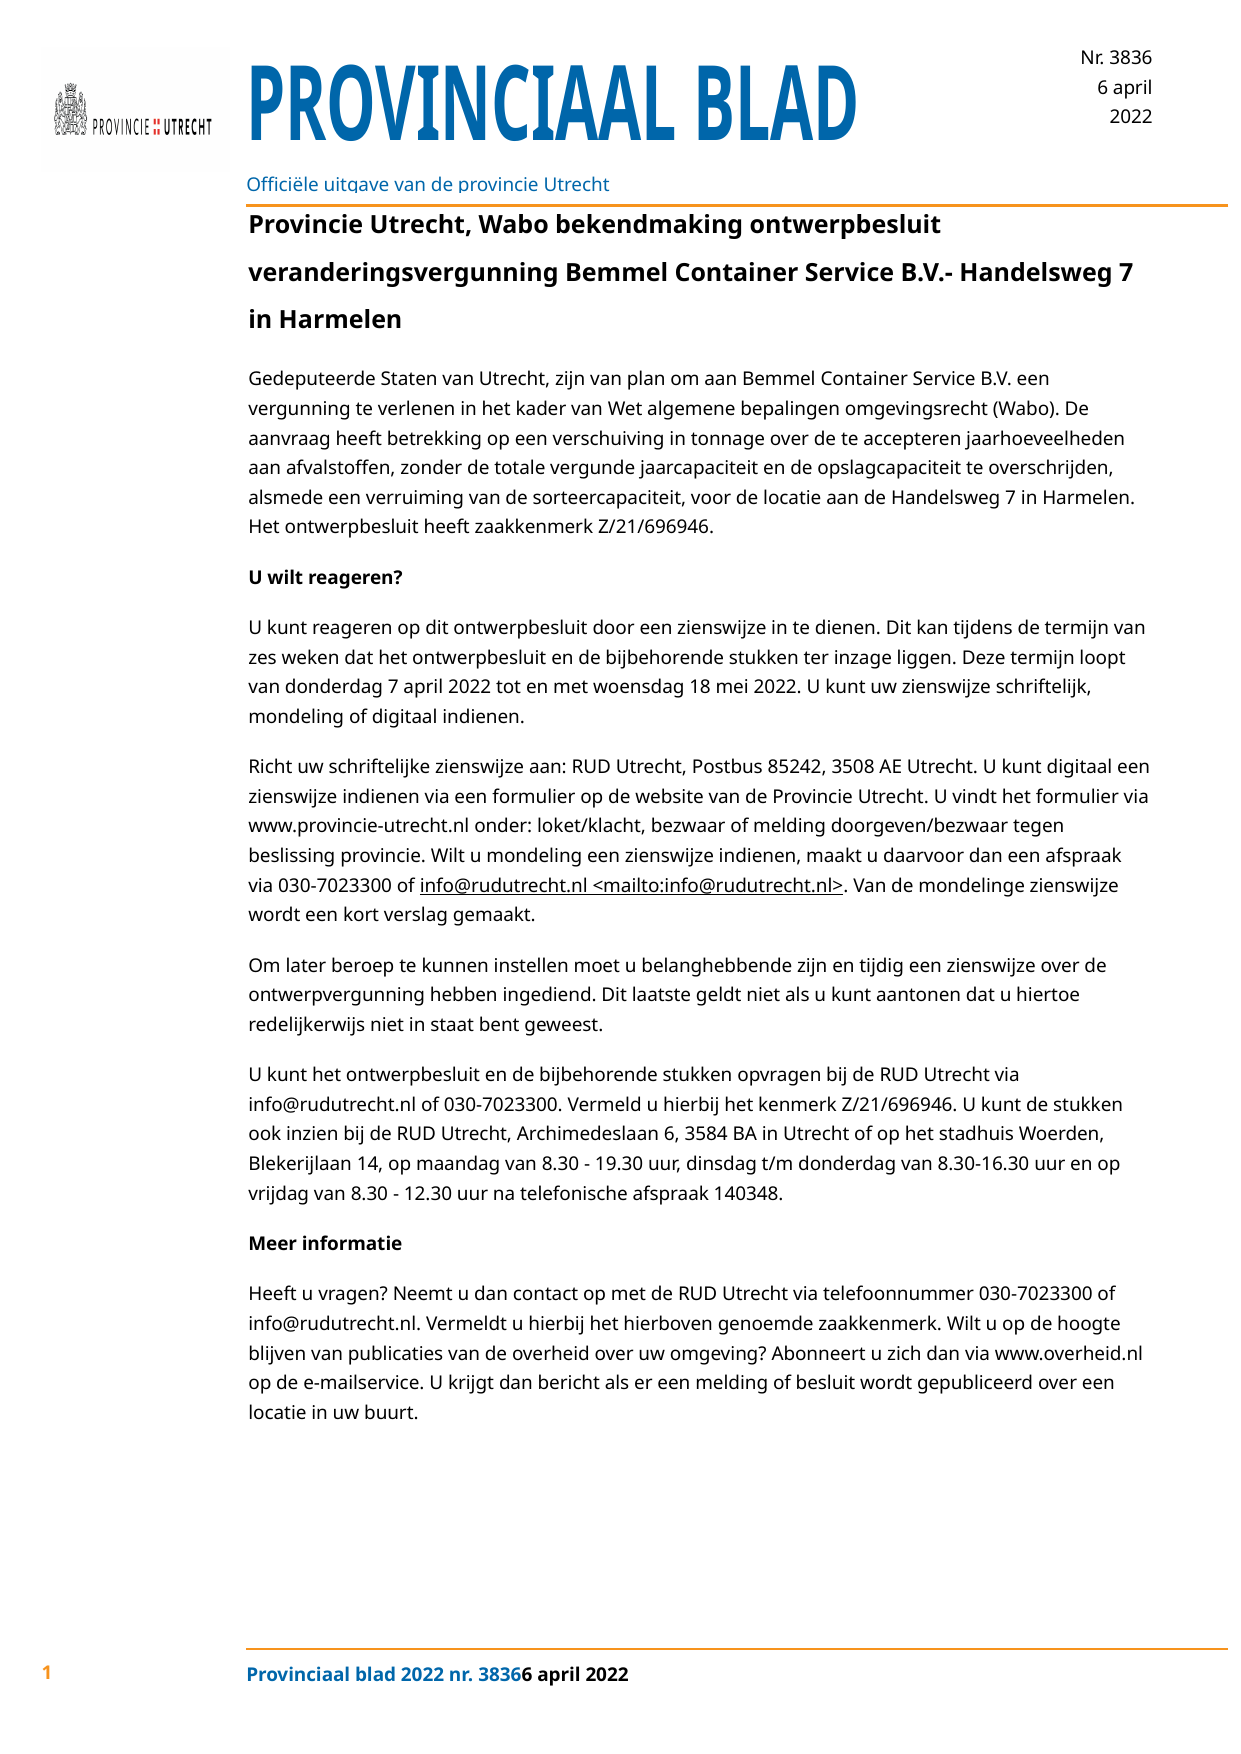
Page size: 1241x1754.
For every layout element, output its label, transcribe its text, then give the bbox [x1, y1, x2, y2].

text Om later beroep te kunnen instellen moet u belanghebbende zijn en tijdig een zienswijze over de ontwerpvergunning hebben ingediend. Dit laatste geldt niet als u kunt aantonen dat u hiertoe redelijkerwijs niet in staat bent geweest. [248, 952, 1152, 1037]
text Gedeputeerde Staten van Utrecht, zijn van plan om aan Bemmel Container Service B.V. een vergunning te verlenen in het kader van Wet algemene bepalingen omgevingsrecht (Wabo). De aanvraag heeft betrekking op een verschuiving in tonnage over de te accepteren jaarhoeveelheden aan afvalstoffen, zonder de totale vergunde jaarcapaciteit en de opslagcapaciteit te overschrijden, alsmede een verruiming van de sorteercapaciteit, voor de locatie aan de Handelsweg 7 in Harmelen. Het ontwerpbesluit heeft zaakkenmerk Z/21/696946. [248, 366, 1152, 539]
text Richt uw schriftelijke zienswijze aan: RUD Utrecht, Postbus 85242, 3508 AE Utrecht. U kunt digitaal een zienswijze indienen via een formulier op de website van de Provincie Utrecht. U vindt het formulier via www.provincie-utrecht.nl onder: loket/klacht, bezwaar of melding doorgeven/bezwaar tegen beslissing provincie. Wilt u mondeling een zienswijze indienen, maakt u daarvoor dan een afspraak via 030-7023300 of info@rudutrecht.nl <mailto:info@rudutrecht.nl>. Van de mondelinge zienswijze wordt een kort verslag gemaakt. [248, 753, 1152, 927]
picture [41, 47, 231, 172]
text U wilt reageren? [248, 564, 1152, 589]
text Meer informatie [248, 1230, 1152, 1256]
text Heeft u vragen? Neemt u dan contact op met de RUD Utrecht via telefoonnummer 030-7023300 of info@rudutrecht.nl. Vermeldt u hierbij het hierboven genoemde zaakkenmerk. Wilt u op de hoogte blijven van publicaties van de overheid over uw omgeving? Abonneert u zich dan via www.overheid.nl op de e-mailservice. U krijgt dan bericht als er een melding of besluit wordt gepubliceerd over een locatie in uw buurt. [248, 1281, 1152, 1424]
text Provincie Utrecht, Wabo bekendmaking ontwerpbesluit veranderingsvergunning Bemmel Container Service B.V.- Handelsweg 7 in Harmelen [248, 207, 1152, 336]
text U kunt het ontwerpbesluit en de bijbehorende stukken opvragen bij de RUD Utrecht via info@rudutrecht.nl of 030-7023300. Vermeld u hierbij het kenmerk Z/21/696946. U kunt de stukken ook inzien bij de RUD Utrecht, Archimedeslaan 6, 3584 BA in Utrecht of op het stadhuis Woerden, Blekerijlaan 14, op maandag van 8.30 - 19.30 uur, dinsdag t/m donderdag van 8.30-16.30 uur en op vrijdag van 8.30 - 12.30 uur na telefonische afspraak 140348. [248, 1061, 1152, 1205]
text U kunt reageren op dit ontwerpbesluit door een zienswijze in te dienen. Dit kan tijdens de termijn van zes weken dat het ontwerpbesluit en de bijbehorende stukken ter inzage liggen. Deze termijn loopt van donderdag 7 april 2022 tot en met woensdag 18 mei 2022. U kunt uw zienswijze schriftelijk, mondeling of digitaal indienen. [248, 614, 1152, 729]
